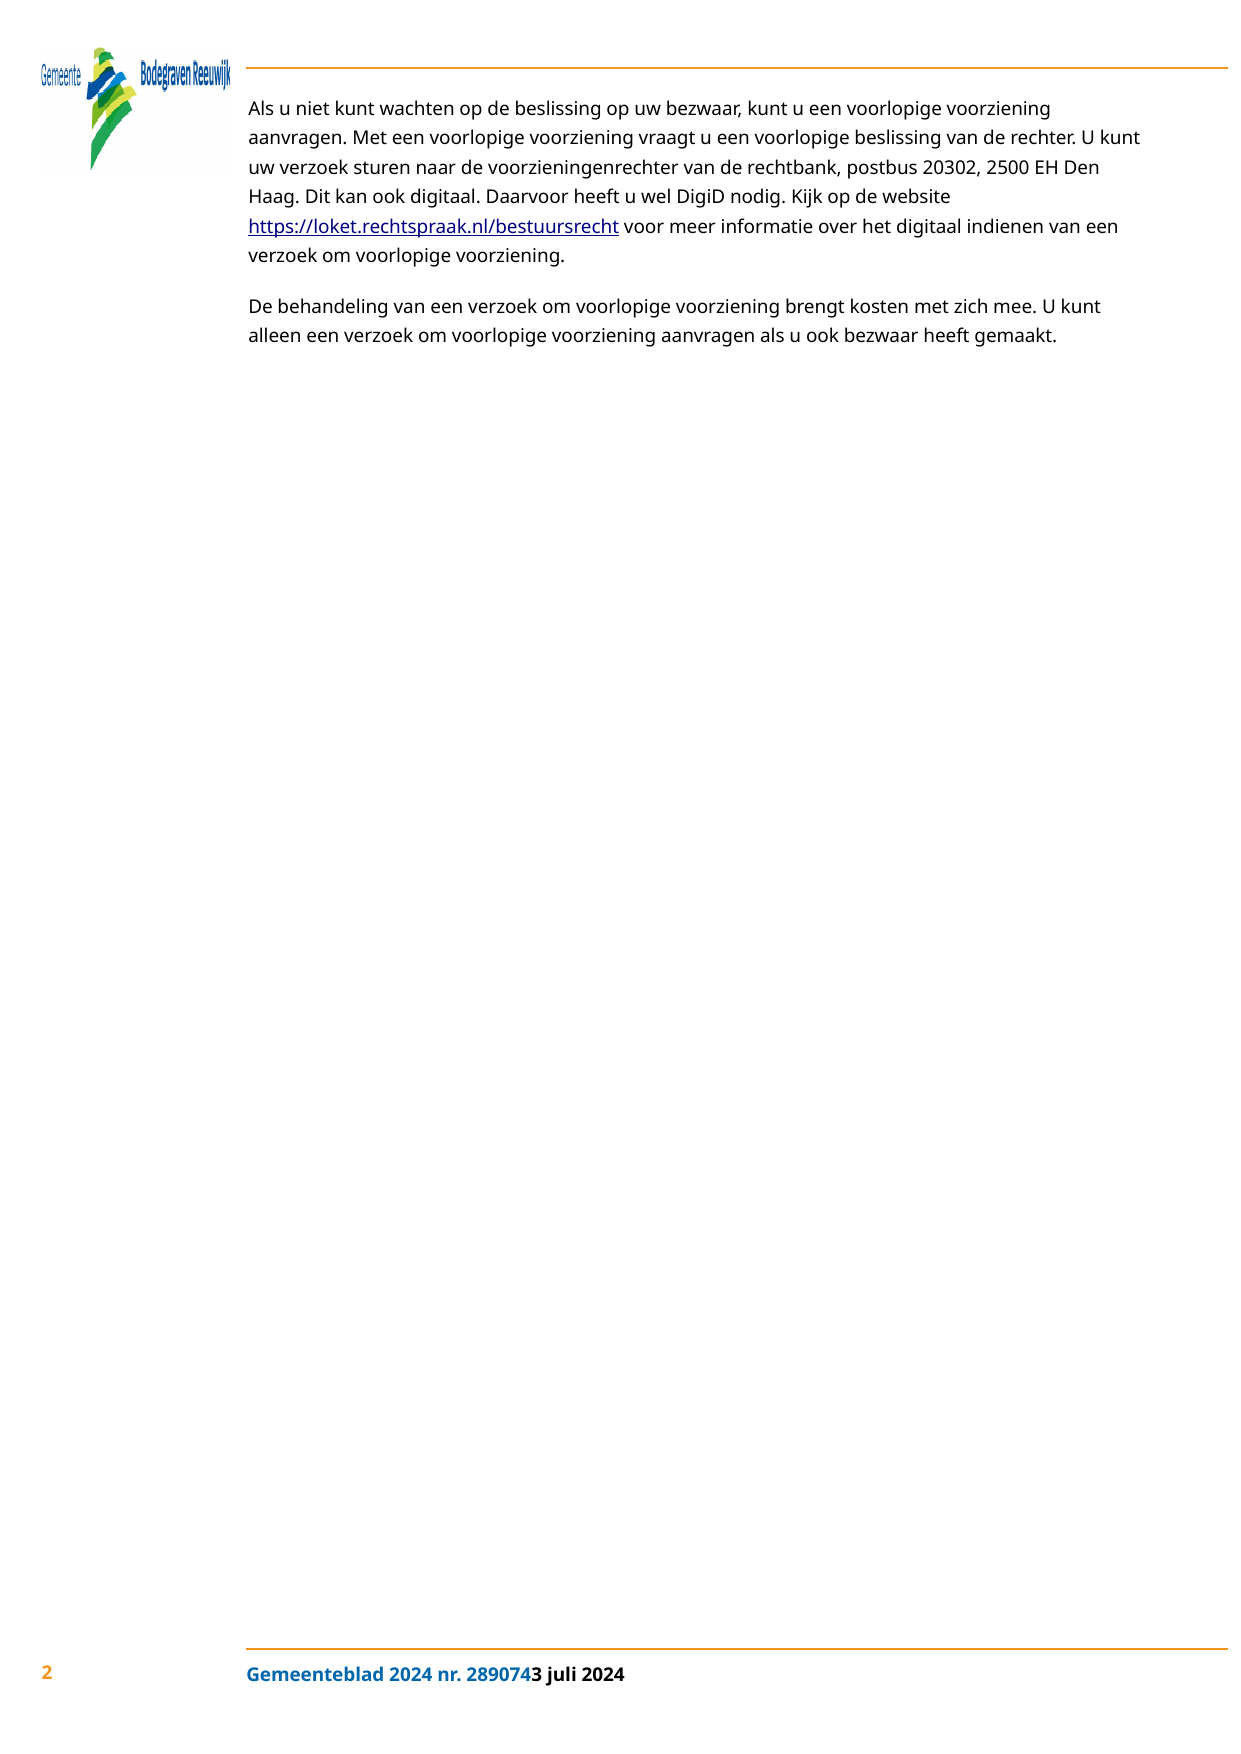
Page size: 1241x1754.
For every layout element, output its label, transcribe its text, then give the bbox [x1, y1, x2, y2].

picture [41, 47, 231, 172]
text Als u niet kunt wachten op de beslissing op uw bezwaar, kunt u een voorlopige voorziening aanvragen. Met een voorlopige voorziening vraagt u een voorlopige beslissing van de rechter. U kunt uw verzoek sturen naar de voorzieningenrechter van de rechtbank, postbus 20302, 2500 EH Den Haag. Dit kan ook digitaal. Daarvoor heeft u wel DigiD nodig. Kijk op de website https://loket.rechtspraak.nl/bestuursrecht voor meer informatie over het digitaal indienen van een verzoek om voorlopige voorziening. [248, 95, 1152, 268]
text De behandeling van een verzoek om voorlopige voorziening brengt kosten met zich mee. U kunt alleen een verzoek om voorlopige voorziening aanvragen als u ook bezwaar heeft gemaakt. [248, 293, 1152, 348]
